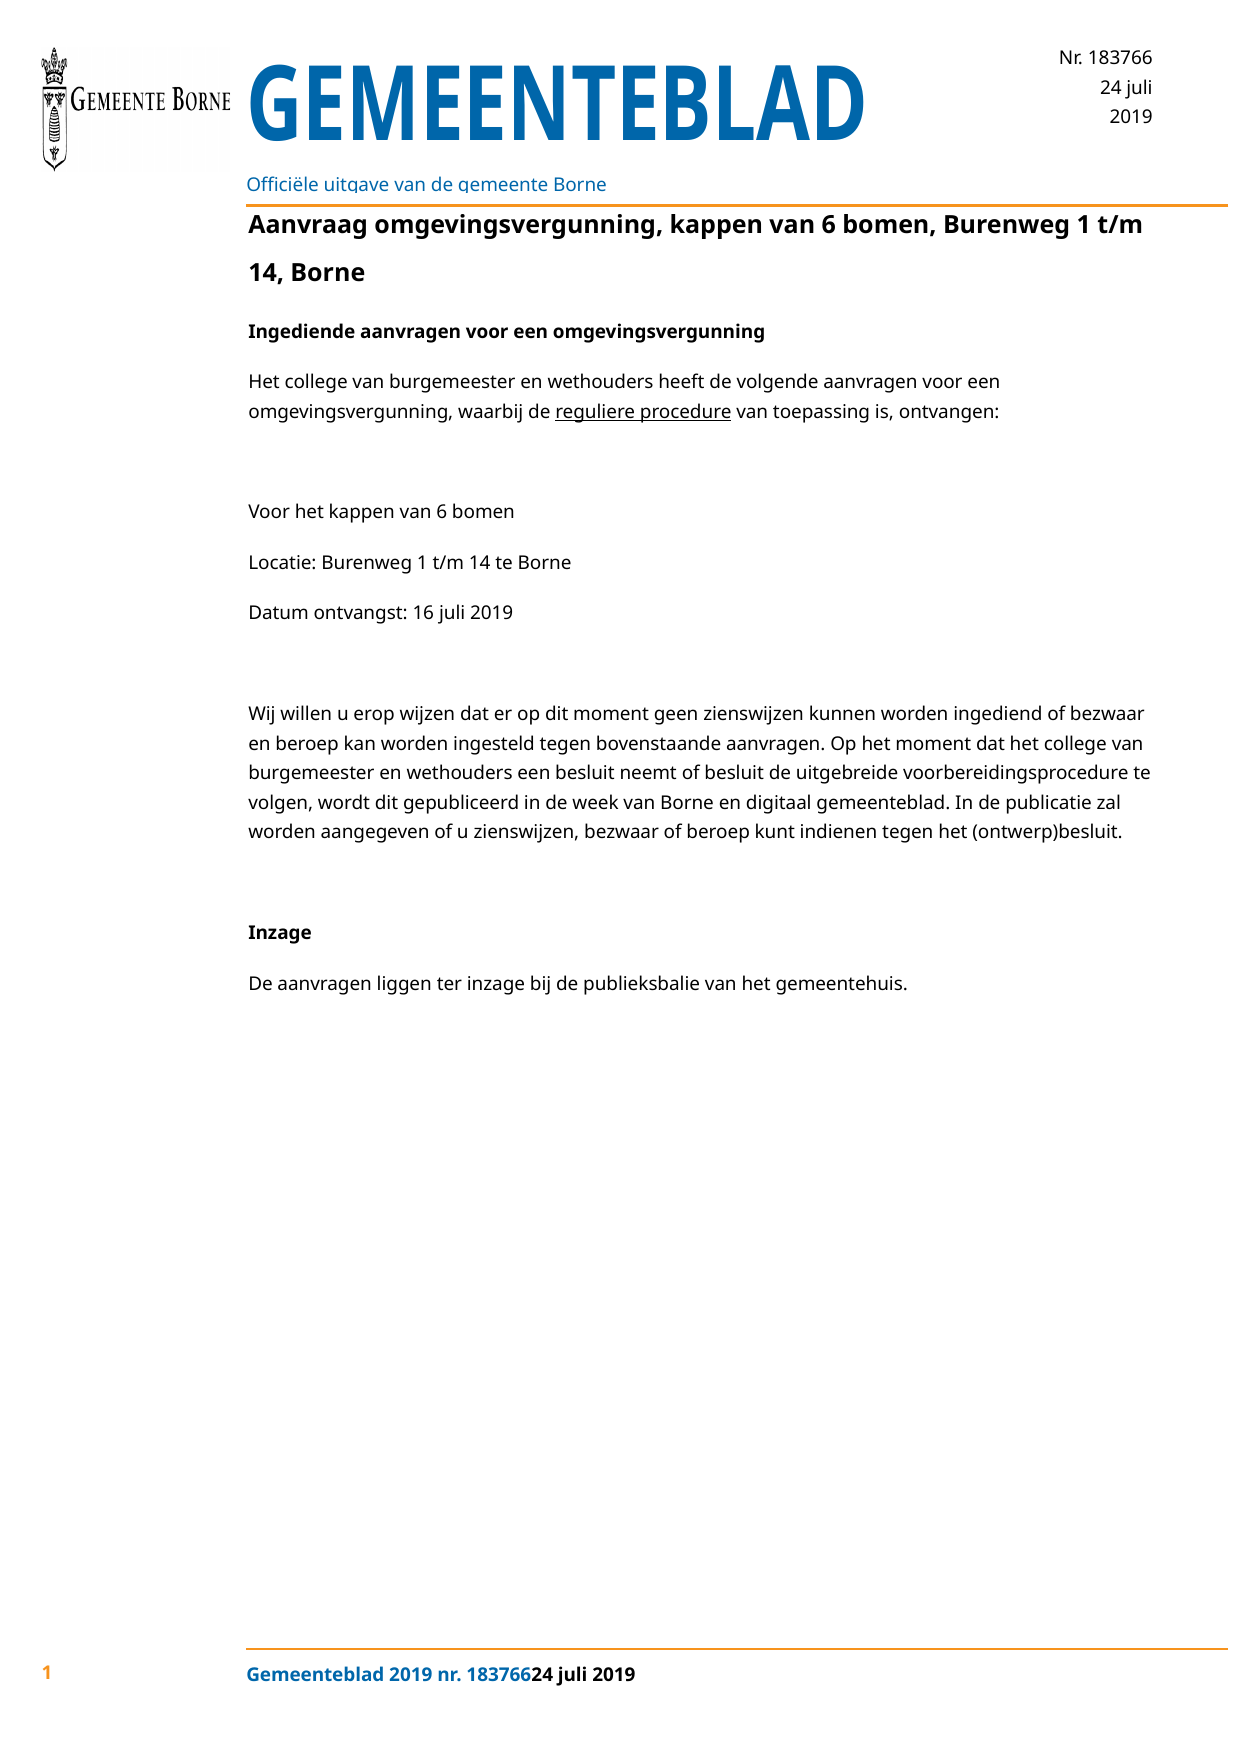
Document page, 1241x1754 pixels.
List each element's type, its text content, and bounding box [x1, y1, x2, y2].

picture [41, 47, 231, 172]
text Het college van burgemeester en wethouders heeft de volgende aanvragen voor een omgevingsvergunning, waarbij de reguliere procedure van toepassing is, ontvangen: [248, 368, 1152, 424]
text Wij willen u erop wijzen dat er op dit moment geen zienswijzen kunnen worden ingediend of bezwaar en beroep kan worden ingesteld tegen bovenstaande aanvragen. Op het moment dat het college van burgemeester en wethouders een besluit neemt of besluit de uitgebreide voorbereidingsprocedure te volgen, wordt dit gepubliceerd in de week van Borne en digitaal gemeenteblad. In de publicatie zal worden aangegeven of u zienswijzen, bezwaar of beroep kunt indienen tegen het (ontwerp)besluit. [248, 700, 1152, 844]
text De aanvragen liggen ter inzage bij de publieksbalie van het gemeentehuis. [248, 970, 1152, 996]
text Inzage [248, 919, 1152, 945]
text Locatie: Burenweg 1 t/m 14 te Borne [248, 549, 1152, 575]
text Ingediende aanvragen voor een omgevingsvergunning [248, 318, 1152, 344]
text Aanvraag omgevingsvergunning, kappen van 6 bomen, Burenweg 1 t/m 14, Borne [248, 207, 1152, 288]
text Datum ontvangst: 16 juli 2019 [248, 599, 1152, 625]
text Voor het kappen van 6 bomen [248, 499, 1152, 524]
